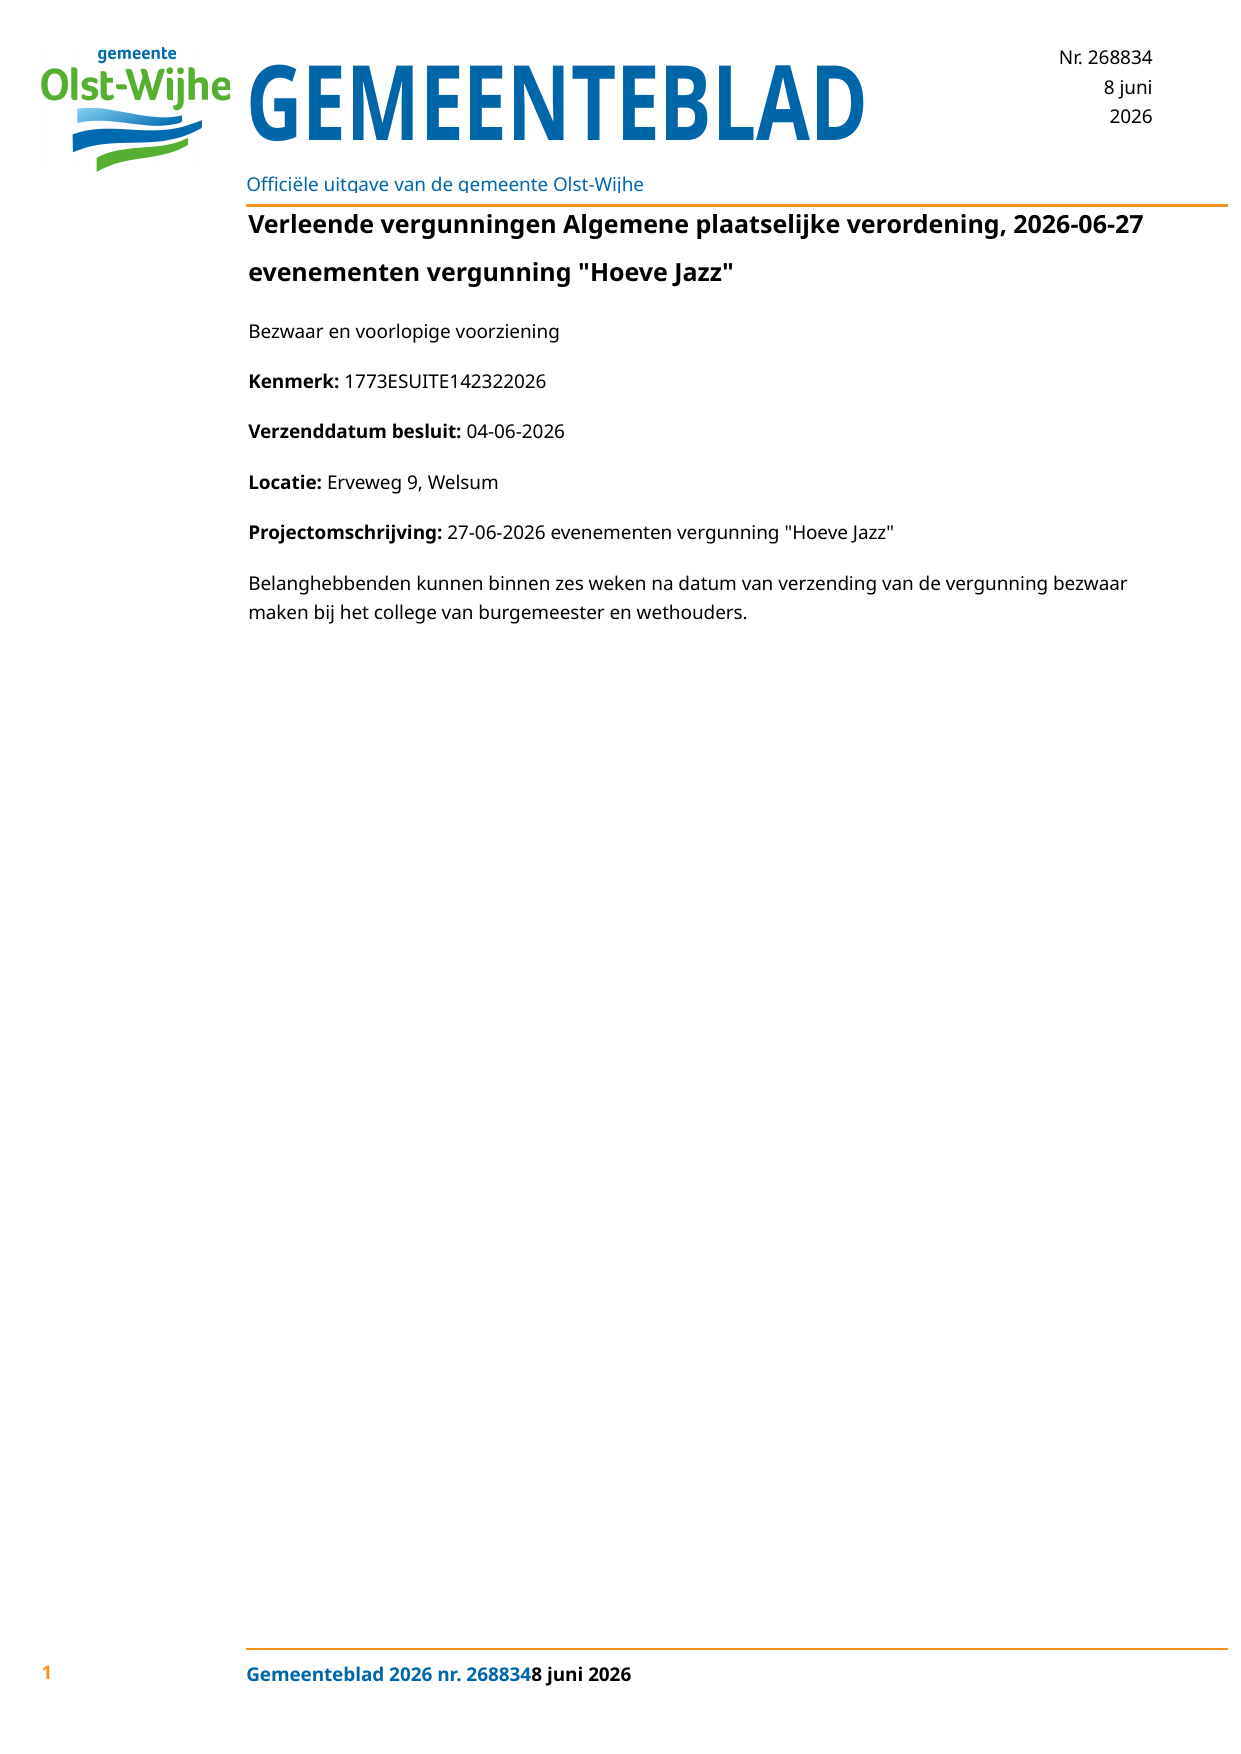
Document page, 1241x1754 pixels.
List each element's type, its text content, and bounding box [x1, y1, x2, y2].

text Verzenddatum besluit: 04-06-2026 [248, 419, 1152, 444]
text Belanghebbenden kunnen binnen zes weken na datum van verzending van de vergunning bezwaar maken bij het college van burgemeester en wethouders. [248, 570, 1152, 625]
text Projectomschrijving: 27-06-2026 evenementen vergunning "Hoeve Jazz" [248, 519, 1152, 545]
text Verleende vergunningen Algemene plaatselijke verordening, 2026-06-27 evenementen vergunning "Hoeve Jazz" [248, 207, 1152, 288]
text Bezwaar en voorlopige voorziening [248, 318, 1152, 344]
text Kenmerk: 1773ESUITE142322026 [248, 368, 1152, 394]
picture [41, 47, 231, 172]
text Locatie: Erveweg 9, Welsum [248, 469, 1152, 495]
